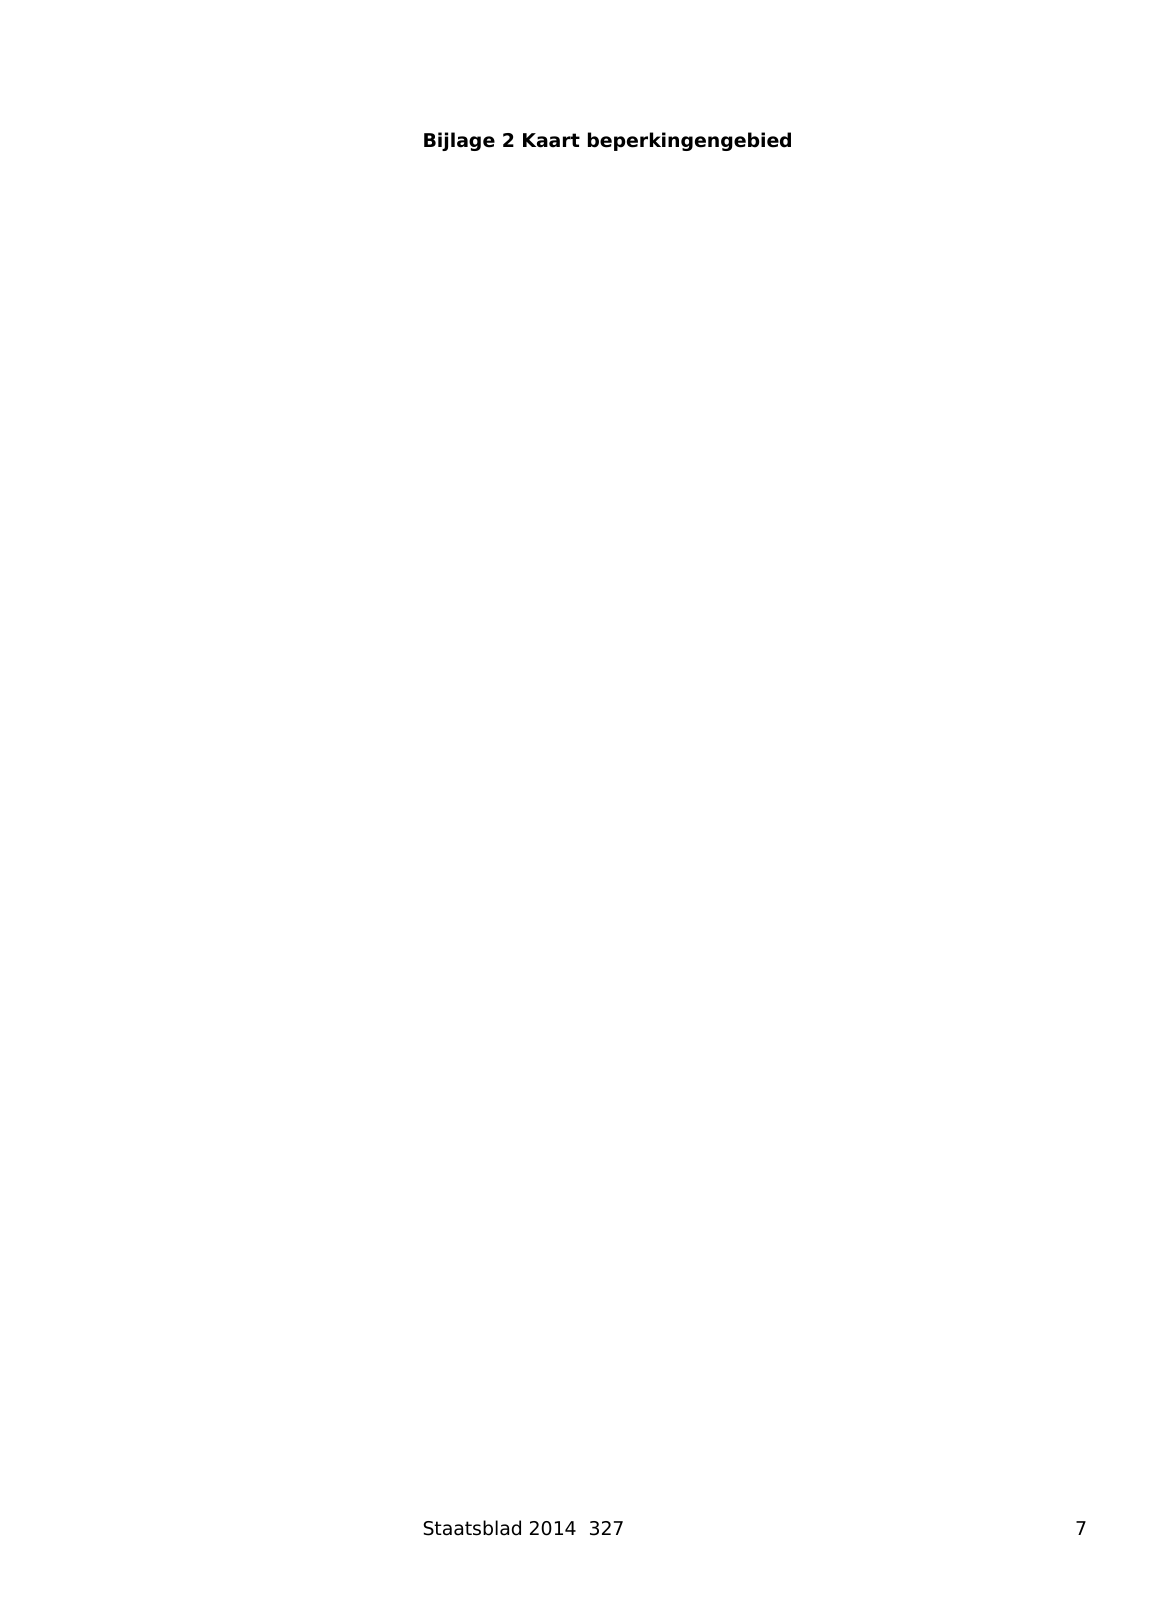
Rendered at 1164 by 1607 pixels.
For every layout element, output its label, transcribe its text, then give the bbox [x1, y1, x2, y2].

subtitle Bijlage 2 Kaart beperkingengebied [422, 130, 1087, 152]
